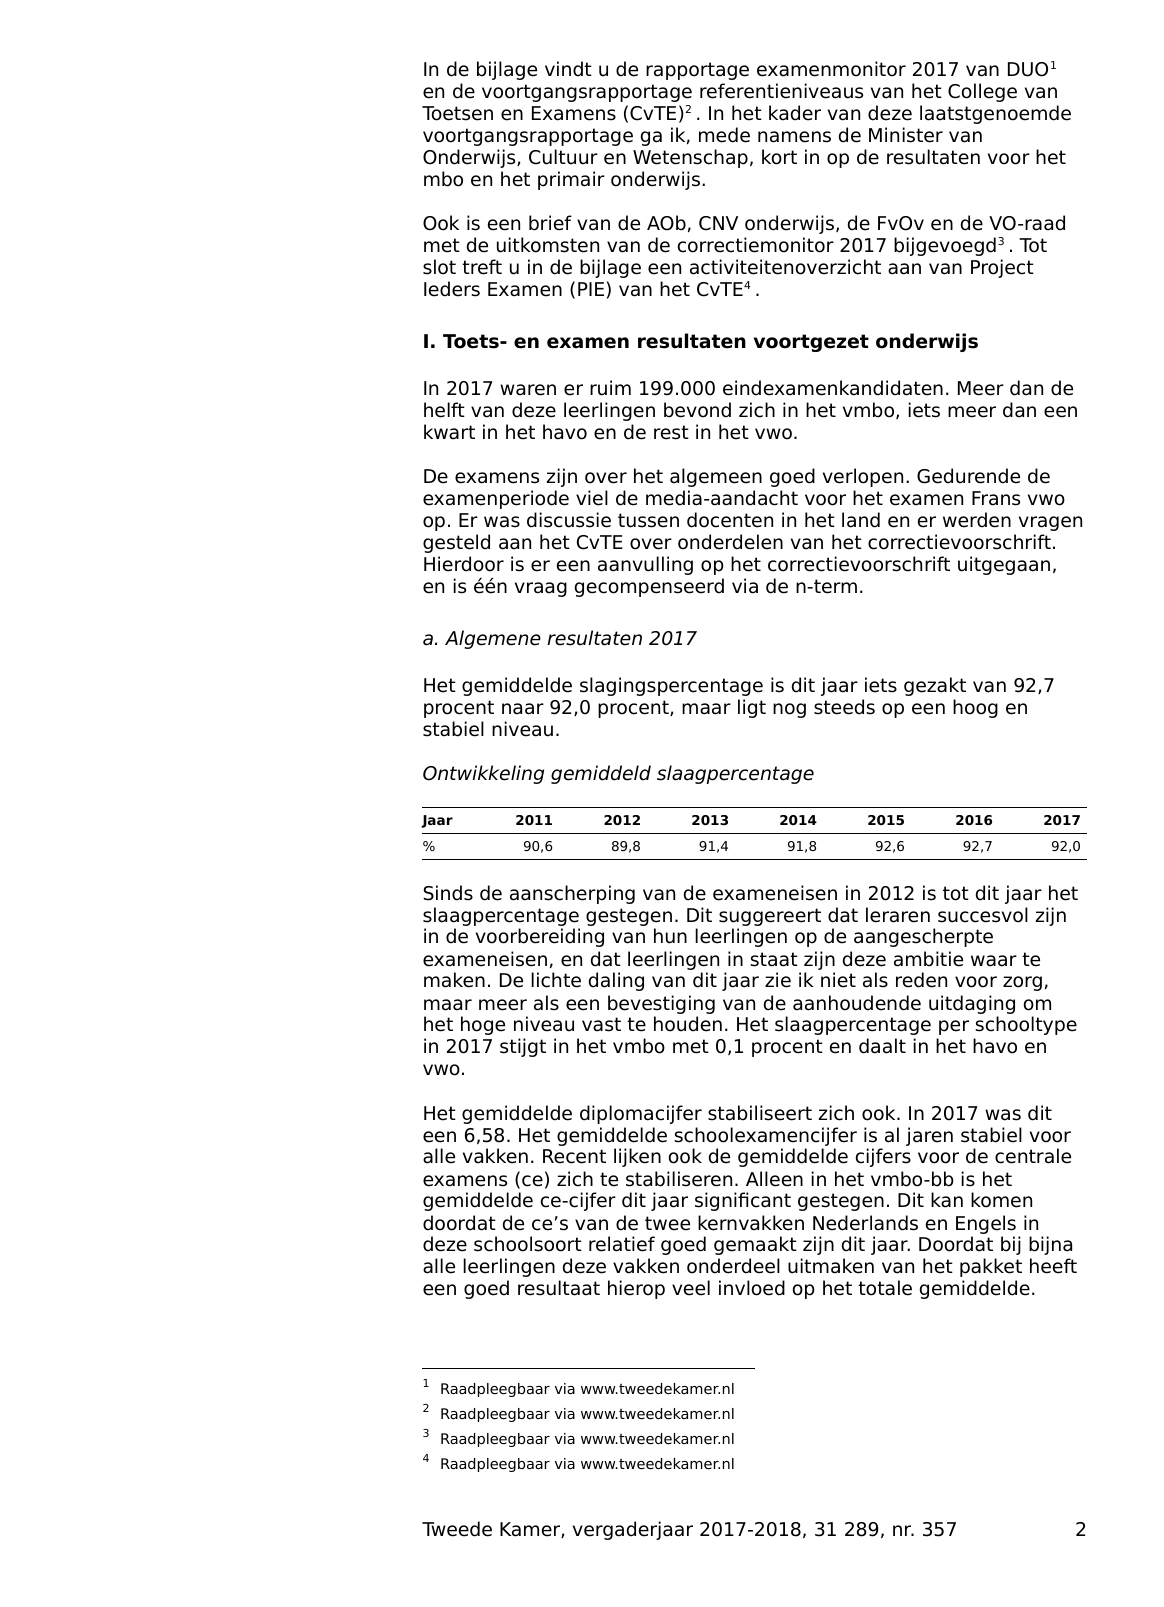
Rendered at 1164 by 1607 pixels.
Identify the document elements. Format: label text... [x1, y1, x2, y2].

table_header 2014 [735, 808, 823, 833]
table_cell % [422, 834, 471, 859]
text In de bijlage vindt u de rapportage examenmonitor 2017 van DUO en de voortgangsrapportage referentieniveaus van het College van Toetsen en Examens (CvTE). In het kader van deze laatstgenoemde voortgangsrapportage ga ik, mede namens de Minister van Onderwijs, Cultuur en Wetenschap, kort in op de resultaten voor het mbo en het primair onderwijs. [422, 59, 1087, 191]
subtitle Ontwikkeling gemiddeld slaagpercentage [422, 763, 1087, 785]
text Ook is een brief van de AOb, CNV onderwijs, de FvOv en de VO-raad met de uitkomsten van de correctiemonitor 2017 bijgevoegd. Tot slot treft u in de bijlage een activiteitenoverzicht aan van Project Ieders Examen (PIE) van het CvTE. [422, 213, 1087, 301]
table_header 2012 [559, 808, 647, 833]
table_cell 91,8 [735, 834, 823, 859]
text Sinds de aanscherping van de exameneisen in 2012 is tot dit jaar het slaagpercentage gestegen. Dit suggereert dat leraren succesvol zijn in de voorbereiding van hun leerlingen op de aangescherpte exameneisen, en dat leerlingen in staat zijn deze ambitie waar te maken. De lichte daling van dit jaar zie ik niet als reden voor zorg, maar meer als een bevestiging van de aanhoudende uitdaging om het hoge niveau vast te houden. Het slaagpercentage per schooltype in 2017 stijgt in het vmbo met 0,1 procent en daalt in het havo en vwo. [422, 882, 1087, 1080]
table_header 2011 [471, 808, 559, 833]
table_cell 91,4 [647, 834, 735, 859]
table_cell 90,6 [471, 834, 559, 859]
table_header Jaar [422, 808, 471, 833]
table_header 2016 [911, 808, 999, 833]
text Raadpleegbaar via www.tweedekamer.nl [422, 1427, 1087, 1449]
text Het gemiddelde slagingspercentage is dit jaar iets gezakt van 92,7 procent naar 92,0 procent, maar ligt nog steeds op een hoog en stabiel niveau. [422, 675, 1087, 741]
text Het gemiddelde diplomacijfer stabiliseert zich ook. In 2017 was dit een 6,58. Het gemiddelde schoolexamencijfer is al jaren stabiel voor alle vakken. Recent lijken ook de gemiddelde cijfers voor de centrale examens (ce) zich te stabiliseren. Alleen in het vmbo-bb is het gemiddelde ce-cijfer dit jaar significant gestegen. Dit kan komen doordat de ce’s van de twee kernvakken Nederlands en Engels in deze schoolsoort relatief goed gemaakt zijn dit jaar. Doordat bij bijna alle leerlingen deze vakken onderdeel uitmaken van het pakket heeft een goed resultaat hierop veel invloed op het totale gemiddelde. [422, 1102, 1087, 1300]
table_cell 92,6 [823, 834, 911, 859]
table_cell 92,0 [999, 834, 1087, 859]
table_cell 89,8 [559, 834, 647, 859]
text De examens zijn over het algemeen goed verlopen. Gedurende de examenperiode viel de media-aandacht voor het examen Frans vwo op. Er was discussie tussen docenten in het land en er werden vragen gesteld aan het CvTE over onderdelen van het correctievoorschrift. Hierdoor is er een aanvulling op het correctievoorschrift uitgegaan, en is één vraag gecompenseerd via de n-term. [422, 466, 1087, 598]
subtitle a. Algemene resultaten 2017 [422, 628, 1087, 650]
text Raadpleegbaar via www.tweedekamer.nl [422, 1452, 1087, 1474]
table_header 2017 [999, 808, 1087, 833]
text In 2017 waren er ruim 199.000 eindexamenkandidaten. Meer dan de helft van deze leerlingen bevond zich in het vmbo, iets meer dan een kwart in het havo en de rest in het vwo. [422, 378, 1087, 444]
table_header 2015 [823, 808, 911, 833]
table_header 2013 [647, 808, 735, 833]
table_cell 92,7 [911, 834, 999, 859]
text Raadpleegbaar via www.tweedekamer.nl [422, 1377, 1087, 1399]
text Raadpleegbaar via www.tweedekamer.nl [422, 1402, 1087, 1424]
subtitle I. Toets- en examen resultaten voortgezet onderwijs [422, 331, 1087, 353]
